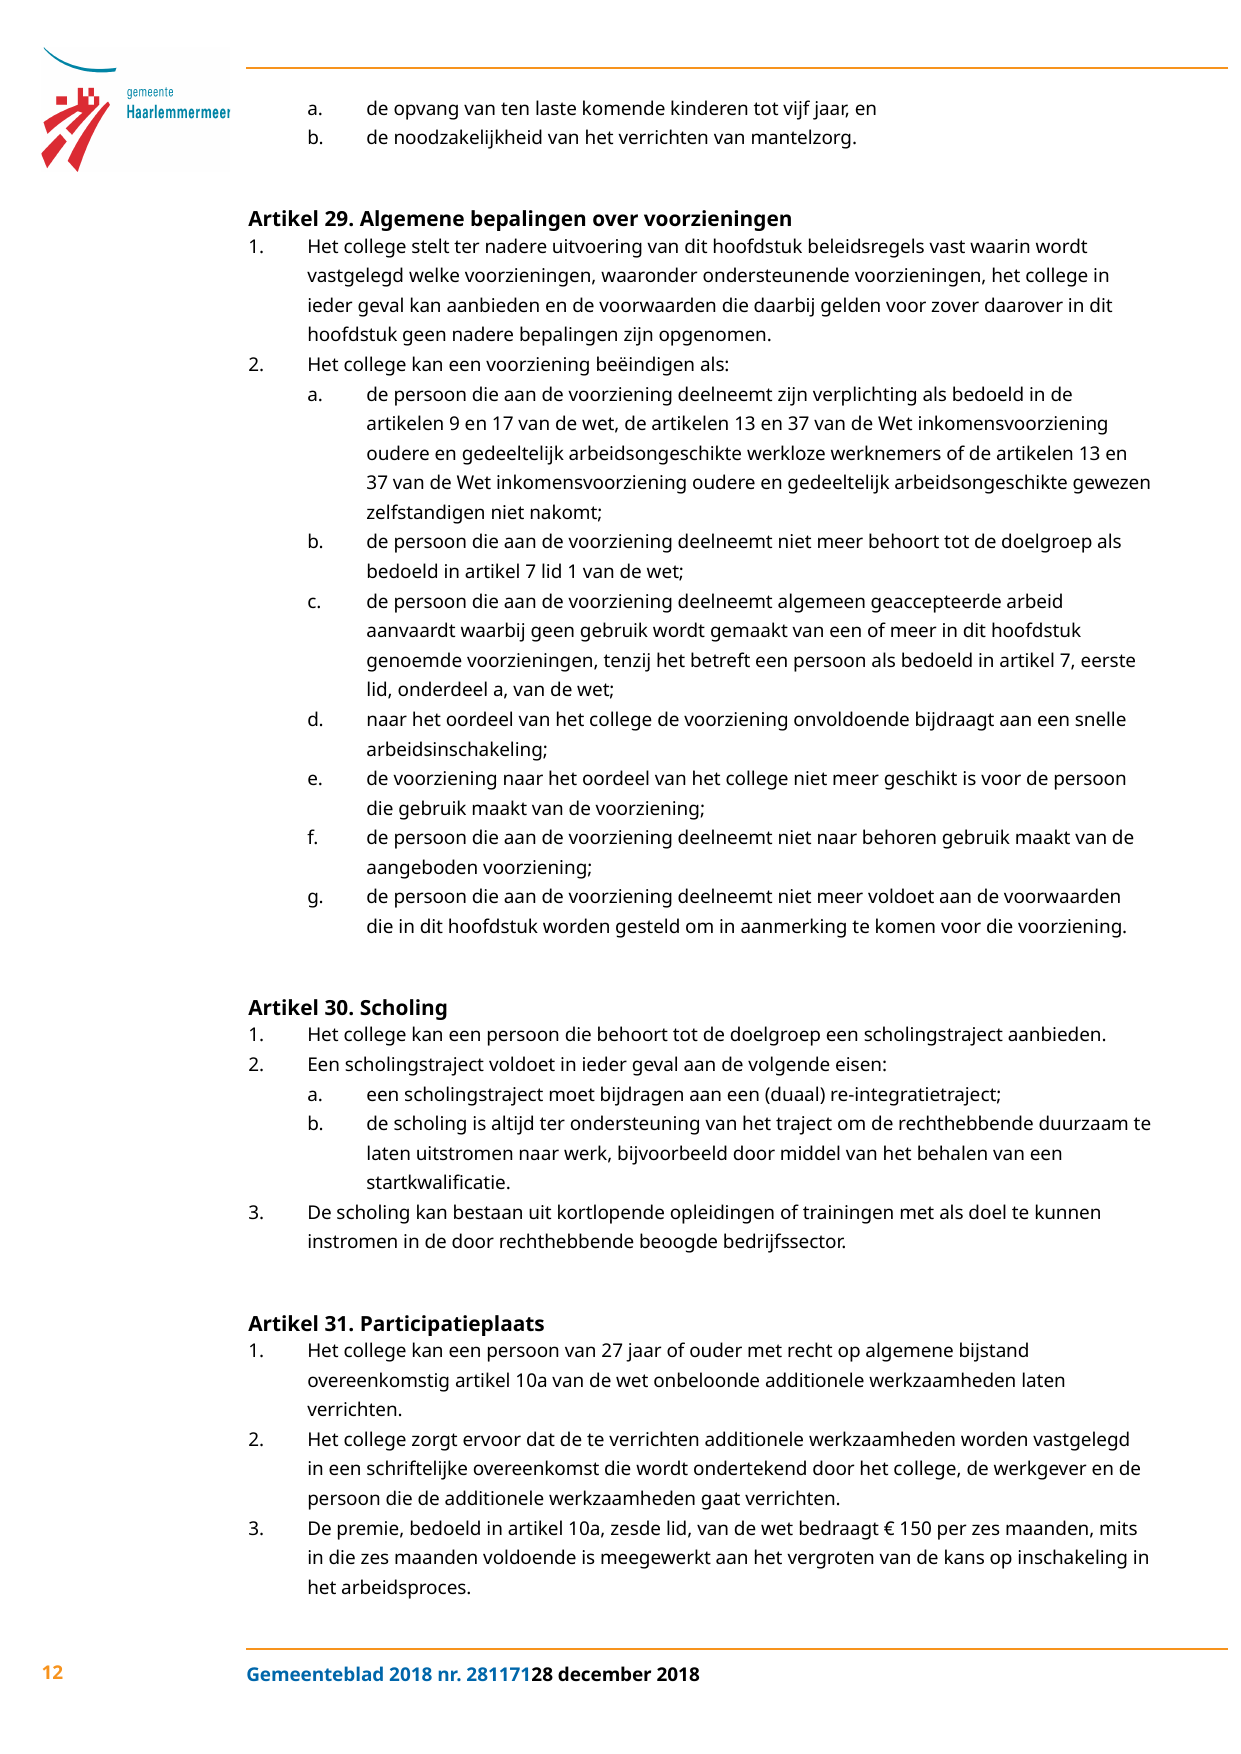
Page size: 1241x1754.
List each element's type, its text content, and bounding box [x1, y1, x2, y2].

list de persoon die aan de voorziening deelneemt niet meer behoort tot de doelgroep als bedoeld in artikel 7 lid 1 van de wet; [307, 529, 1152, 584]
list een scholingstraject moet bijdragen aan een (duaal) re-integratietraject; [307, 1081, 1152, 1107]
list de persoon die aan de voorziening deelneemt niet naar behoren gebruik maakt van de aangeboden voorziening; [307, 824, 1152, 880]
list de noodzakelijkheid van het verrichten van mantelzorg. [307, 124, 1152, 150]
text Artikel 31. Participatieplaats [248, 1309, 1152, 1337]
list de scholing is altijd ter ondersteuning van het traject om de rechthebbende duurzaam te laten uitstromen naar werk, bijvoorbeeld door middel van het behalen van een startkwalificatie. [307, 1110, 1152, 1195]
list De scholing kan bestaan uit kortlopende opleidingen of trainingen met als doel te kunnen instromen in de door rechthebbende beoogde bedrijfssector. [248, 1199, 1152, 1254]
list de persoon die aan de voorziening deelneemt algemeen geaccepteerde arbeid aanvaardt waarbij geen gebruik wordt gemaakt van een of meer in dit hoofdstuk genoemde voorzieningen, tenzij het betreft een persoon als bedoeld in artikel 7, eerste lid, onderdeel a, van de wet; [307, 588, 1152, 702]
picture [41, 47, 231, 172]
list de voorziening naar het oordeel van het college niet meer geschikt is voor de persoon die gebruik maakt van de voorziening; [307, 765, 1152, 821]
text Artikel 30. Scholing [248, 993, 1152, 1022]
list de persoon die aan de voorziening deelneemt zijn verplichting als bedoeld in de artikelen 9 en 17 van de wet, de artikelen 13 en 37 van de Wet inkomensvoorziening oudere en gedeeltelijk arbeidsongeschikte werkloze werknemers of de artikelen 13 en 37 van de Wet inkomensvoorziening oudere en gedeeltelijk arbeidsongeschikte gewezen zelfstandigen niet nakomt; [307, 381, 1152, 525]
list naar het oordeel van het college de voorziening onvoldoende bijdraagt aan een snelle arbeidsinschakeling; [307, 706, 1152, 761]
list Het college kan een voorziening beëindigen als: [248, 351, 1152, 377]
list de persoon die aan de voorziening deelneemt niet meer voldoet aan de voorwaarden die in dit hoofdstuk worden gesteld om in aanmerking te komen voor die voorziening. [307, 884, 1152, 939]
list Het college kan een persoon van 27 jaar of ouder met recht op algemene bijstand overeenkomstig artikel 10a van de wet onbeloonde additionele werkzaamheden laten verrichten. [248, 1337, 1152, 1422]
list Het college zorgt ervoor dat de te verrichten additionele werkzaamheden worden vastgelegd in een schriftelijke overeenkomst die wordt ondertekend door het college, de werkgever en de persoon die de additionele werkzaamheden gaat verrichten. [248, 1426, 1152, 1511]
list De premie, bedoeld in artikel 10a, zesde lid, van de wet bedraagt € 150 per zes maanden, mits in die zes maanden voldoende is meegewerkt aan het vergroten van de kans op inschakeling in het arbeidsproces. [248, 1515, 1152, 1599]
list Het college stelt ter nadere uitvoering van dit hoofdstuk beleidsregels vast waarin wordt vastgelegd welke voorzieningen, waaronder ondersteunende voorzieningen, het college in ieder geval kan aanbieden en de voorwaarden die daarbij gelden voor zover daarover in dit hoofdstuk geen nadere bepalingen zijn opgenomen. [248, 233, 1152, 347]
list Het college kan een persoon die behoort tot de doelgroep een scholingstraject aanbieden. [248, 1022, 1152, 1047]
list de opvang van ten laste komende kinderen tot vijf jaar, en [307, 95, 1152, 121]
list Een scholingstraject voldoet in ieder geval aan de volgende eisen: [248, 1051, 1152, 1077]
text Artikel 29. Algemene bepalingen over voorzieningen [248, 204, 1152, 233]
